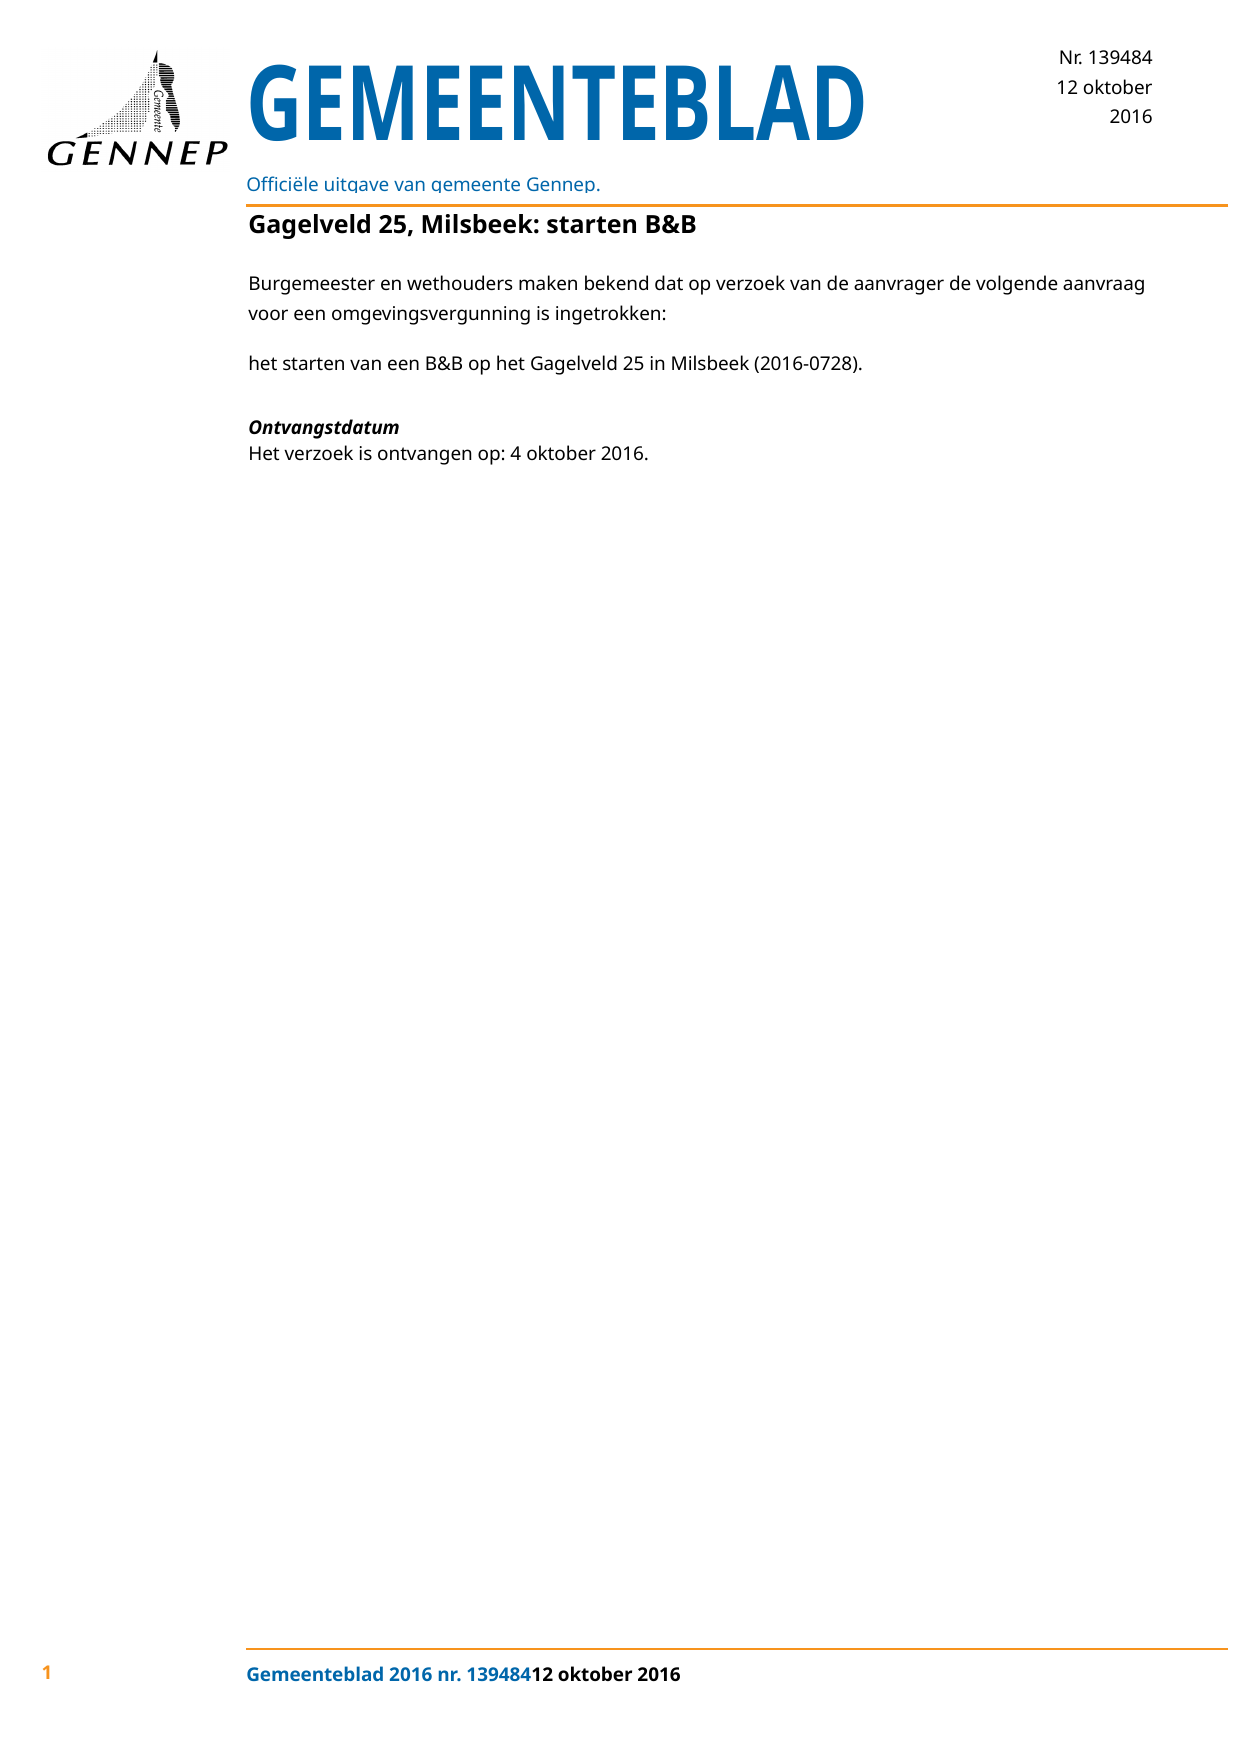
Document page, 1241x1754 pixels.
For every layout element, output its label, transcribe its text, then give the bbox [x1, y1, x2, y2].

text Ontvangstdatum [248, 414, 1152, 440]
text Burgemeester en wethouders maken bekend dat op verzoek van de aanvrager de volgende aanvraag voor een omgevingsvergunning is ingetrokken: [248, 270, 1152, 326]
text het starten van een B&B op het Gagelveld 25 in Milsbeek (2016-0728). [248, 350, 1152, 376]
text Het verzoek is ontvangen op: 4 oktober 2016. [248, 440, 1152, 466]
text Gagelveld 25, Milsbeek: starten B&B [248, 207, 1152, 241]
picture [41, 47, 231, 172]
